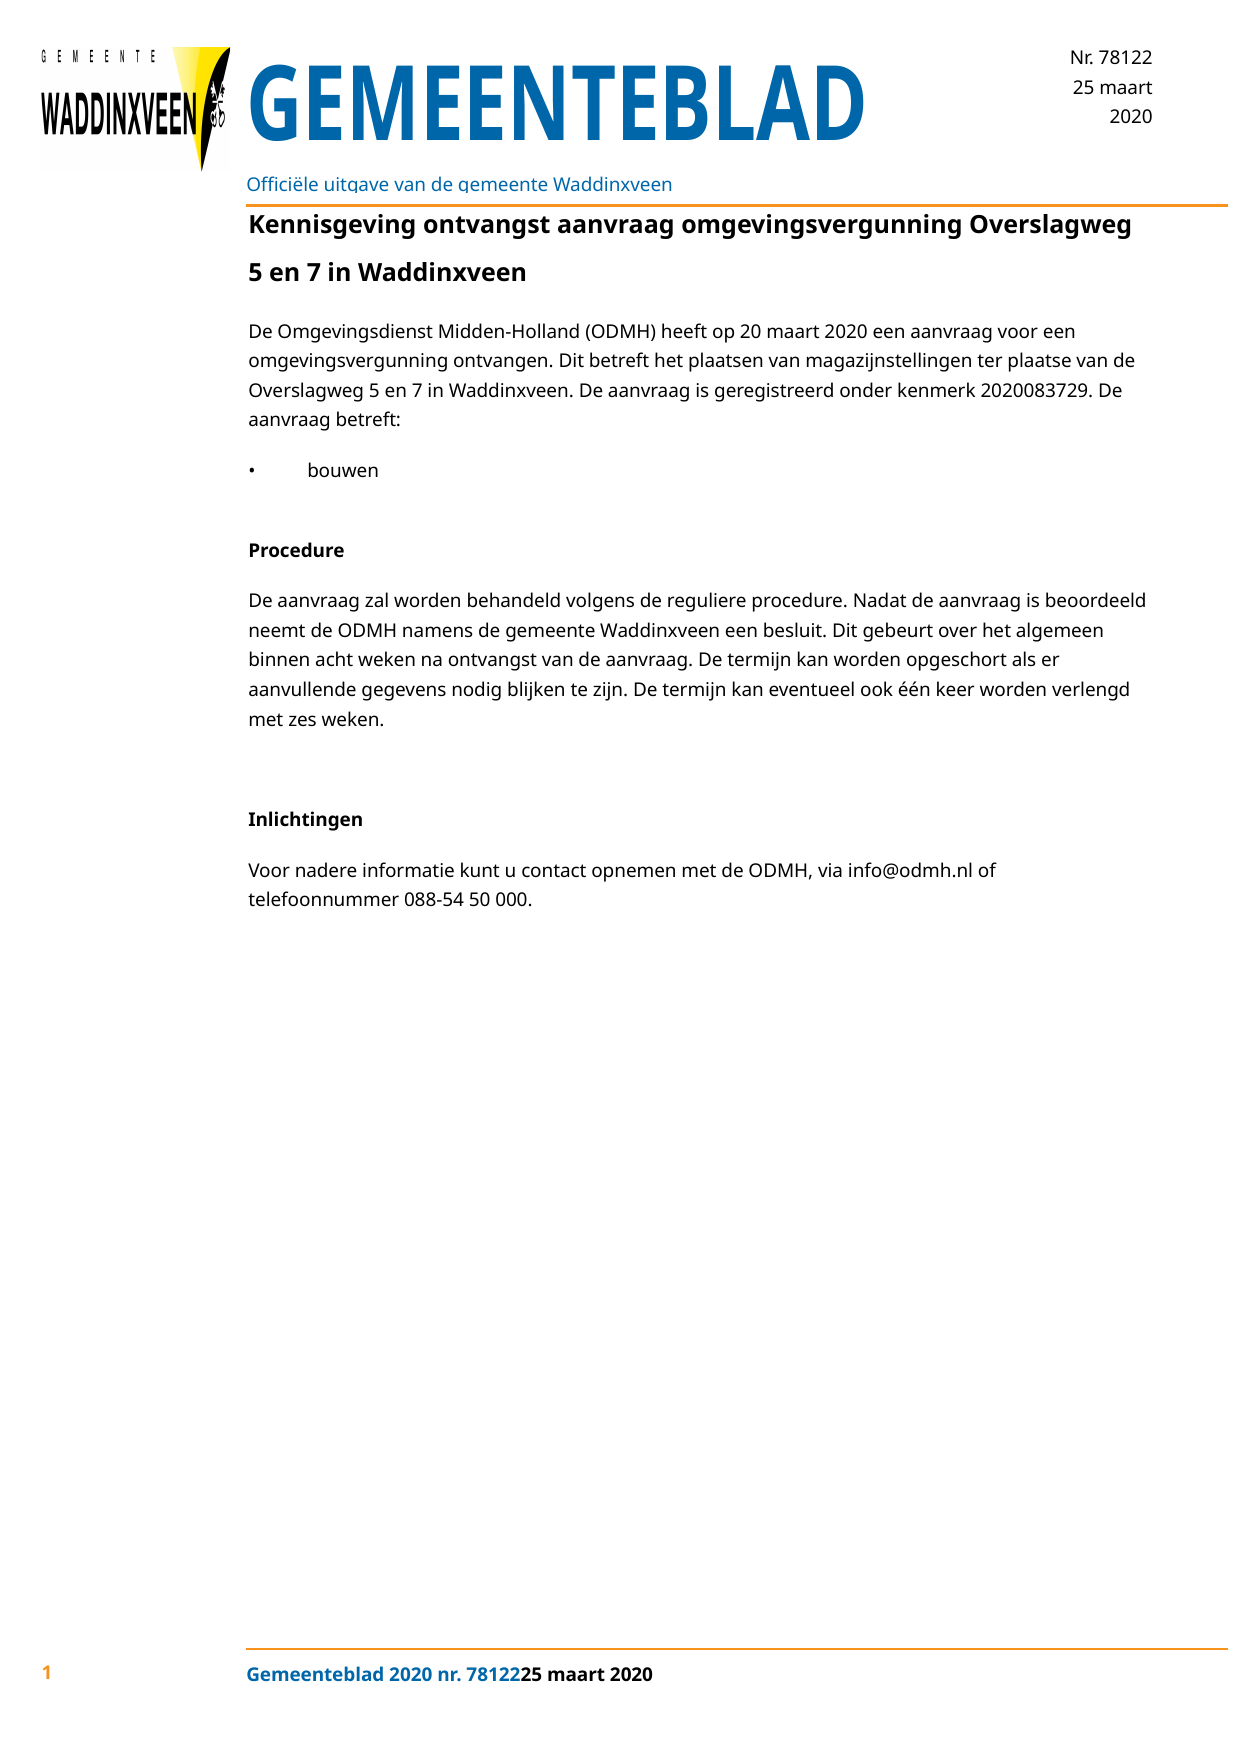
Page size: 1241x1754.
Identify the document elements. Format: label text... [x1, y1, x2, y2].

text Procedure [248, 537, 1152, 563]
text De aanvraag zal worden behandeld volgens de reguliere procedure. Nadat de aanvraag is beoordeeld neemt de ODMH namens de gemeente Waddinxveen een besluit. Dit gebeurt over het algemeen binnen acht weken na ontvangst van de aanvraag. De termijn kan worden opgeschort als er aanvullende gegevens nodig blijken te zijn. De termijn kan eventueel ook één keer worden verlengd met zes weken. [248, 587, 1152, 732]
text Inlichtingen [248, 807, 1152, 832]
text Voor nadere informatie kunt u contact opnemen met de ODMH, via info@odmh.nl of telefoonnummer 088-54 50 000. [248, 857, 1152, 912]
picture [41, 47, 231, 172]
text Kennisgeving ontvangst aanvraag omgevingsvergunning Overslagweg 5 en 7 in Waddinxveen [248, 207, 1152, 288]
text De Omgevingsdienst Midden-Holland (ODMH) heeft op 20 maart 2020 een aanvraag voor een omgevingsvergunning ontvangen. Dit betreft het plaatsen van magazijnstellingen ter plaatse van de Overslagweg 5 en 7 in Waddinxveen. De aanvraag is geregistreerd onder kenmerk 2020083729. De aanvraag betreft: [248, 318, 1152, 432]
list bouwen [248, 457, 1152, 483]
